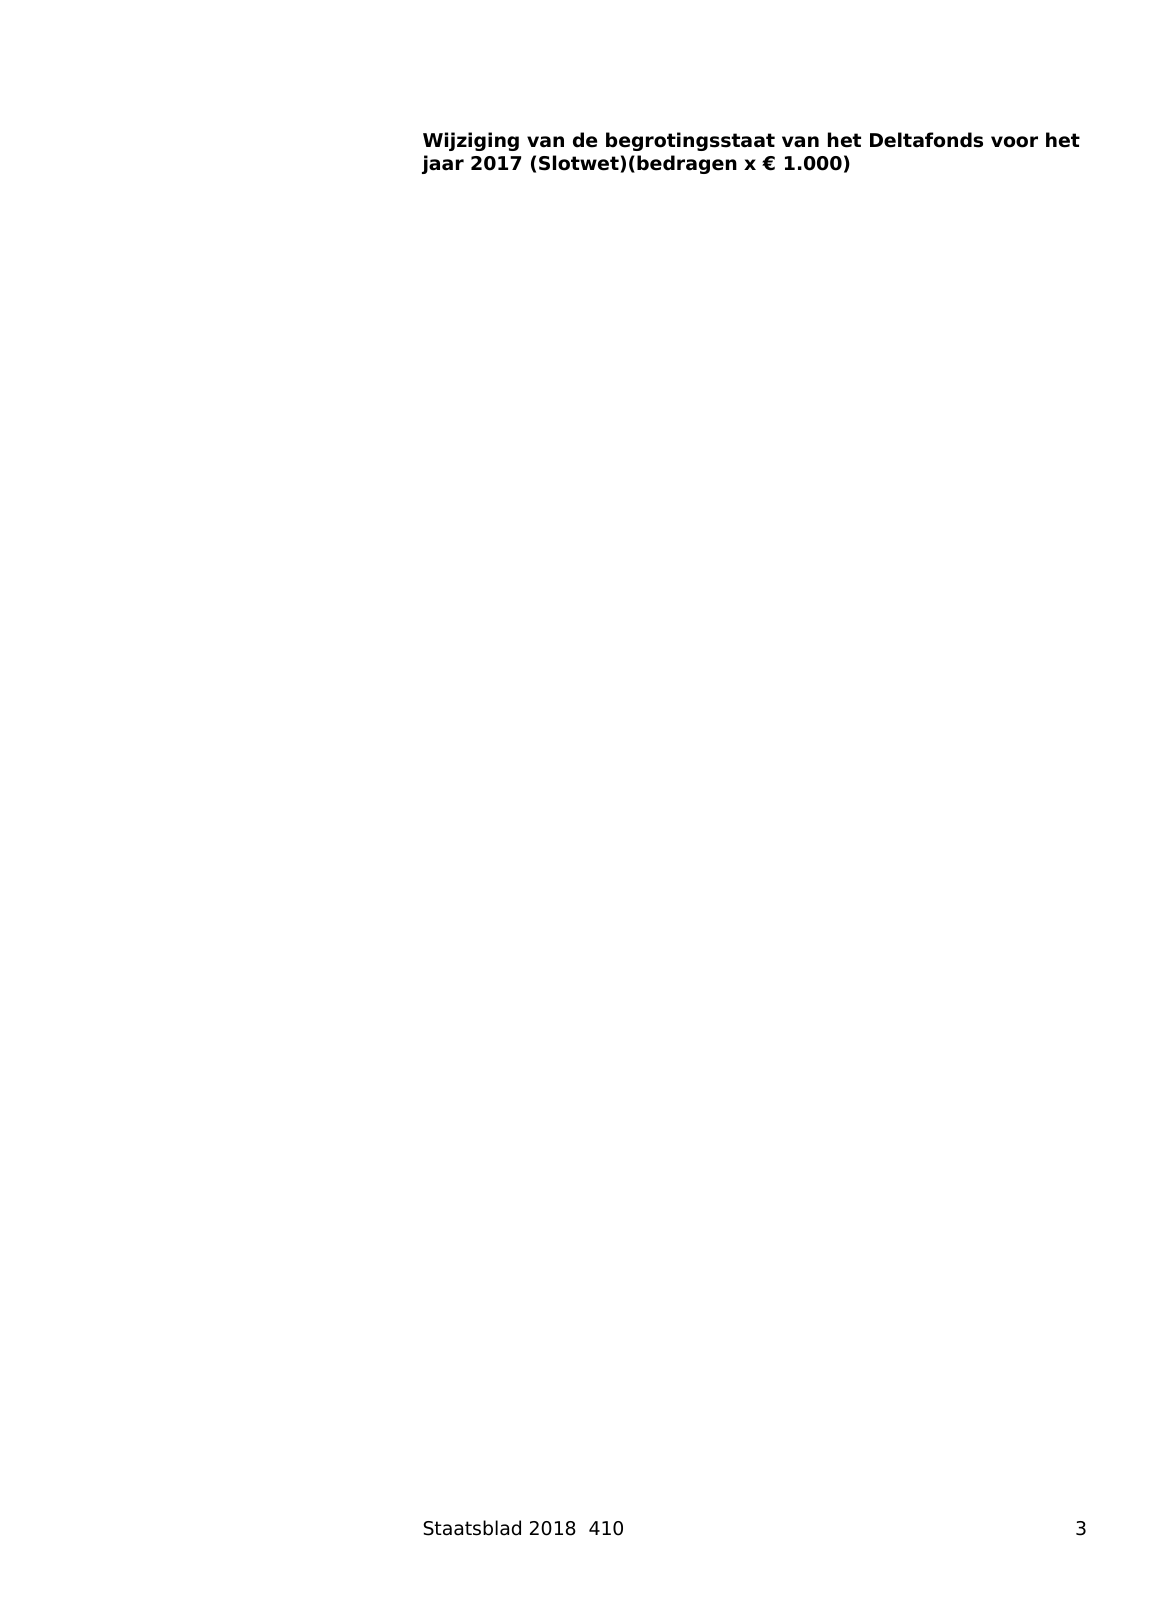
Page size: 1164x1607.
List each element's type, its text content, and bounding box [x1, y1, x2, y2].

subtitle Wijziging van de begrotingsstaat van het Deltafonds voor het jaar 2017 (Slotwet)(bedragen x € 1.000) [422, 130, 1087, 174]
